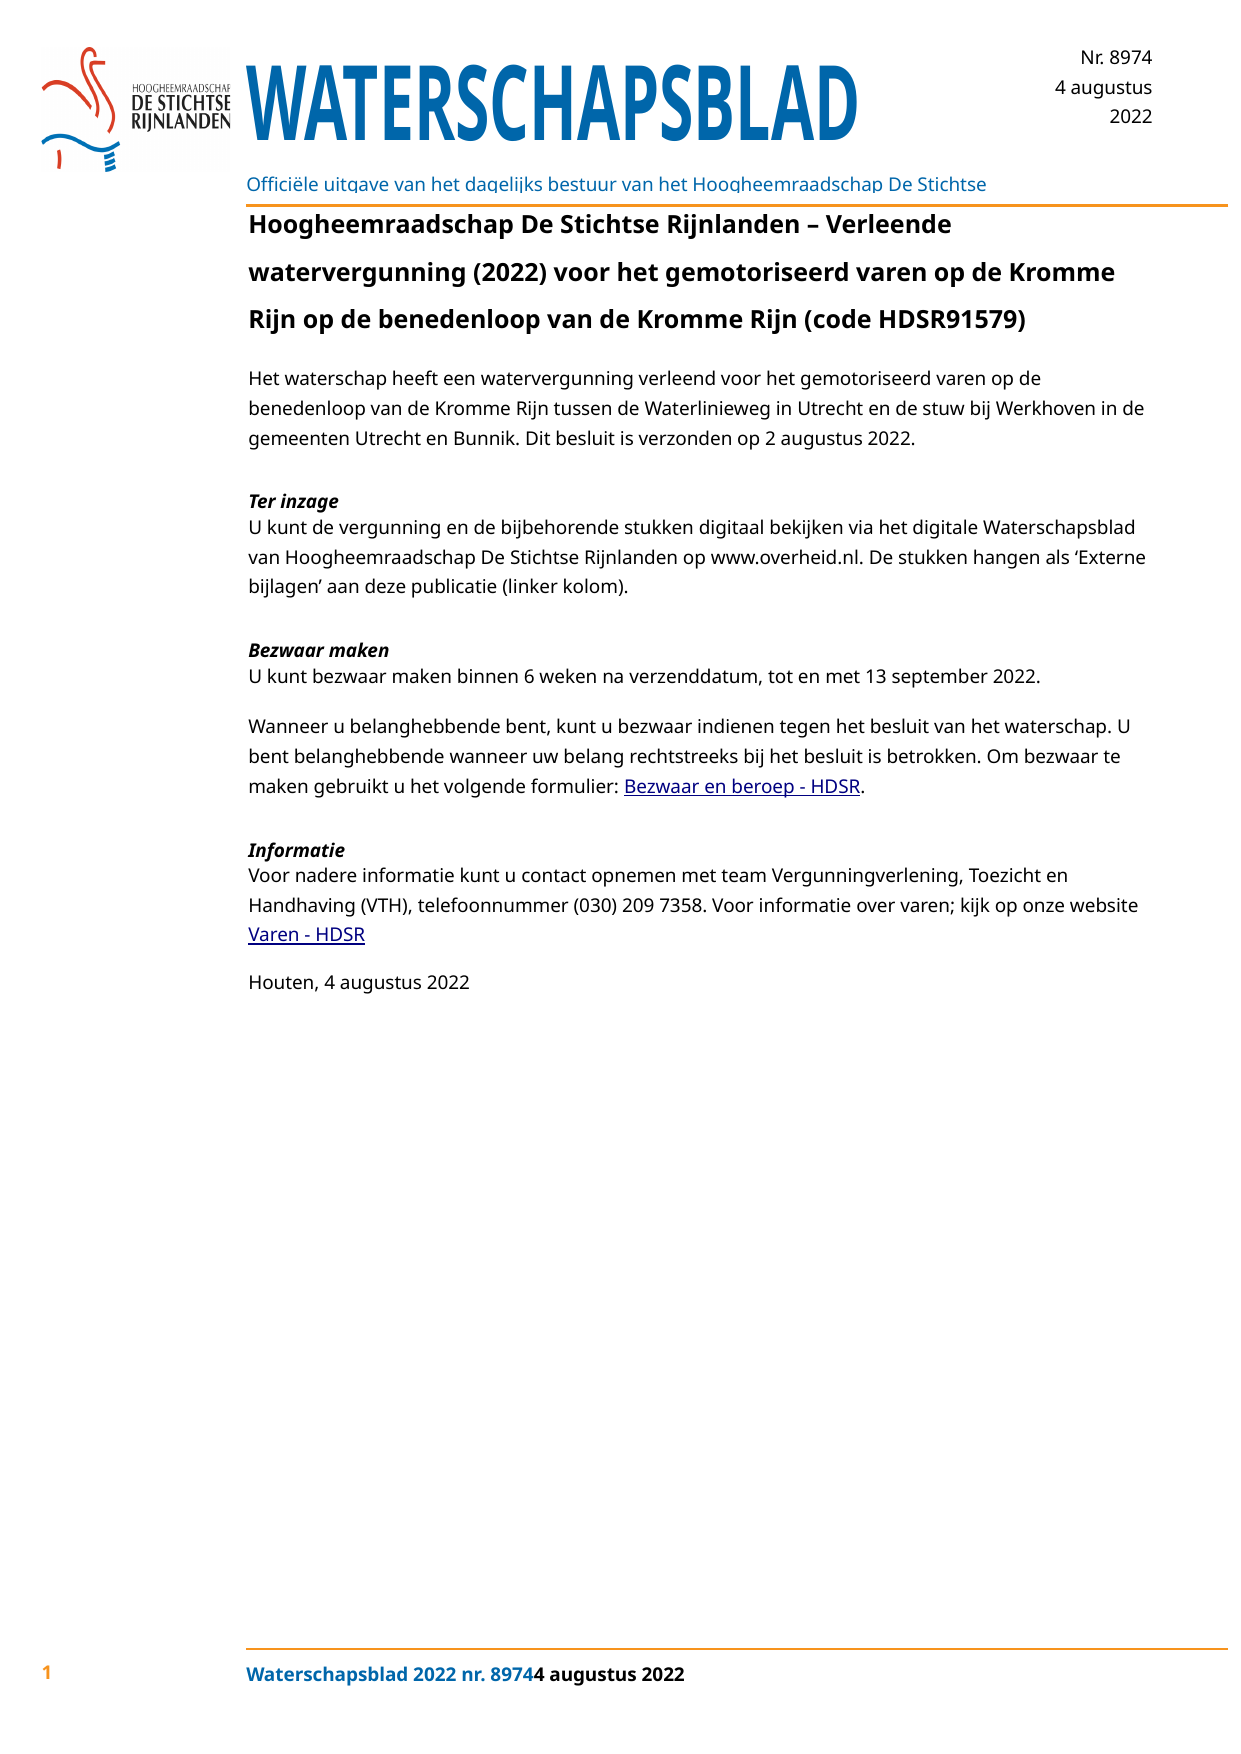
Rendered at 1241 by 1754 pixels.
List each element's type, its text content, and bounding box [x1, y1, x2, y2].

text U kunt de vergunning en de bijbehorende stukken digitaal bekijken via het digitale Waterschapsblad van Hoogheemraadschap De Stichtse Rijnlanden op www.overheid.nl. De stukken hangen als ‘Externe bijlagen’ aan deze publicatie (linker kolom). [248, 514, 1152, 599]
picture [41, 47, 231, 172]
text Het waterschap heeft een watervergunning verleend voor het gemotoriseerd varen op de benedenloop van de Kromme Rijn tussen de Waterlinieweg in Utrecht en de stuw bij Werkhoven in de gemeenten Utrecht en Bunnik. Dit besluit is verzonden op 2 augustus 2022. [248, 366, 1152, 450]
text Bezwaar maken [248, 637, 1152, 663]
text Voor nadere informatie kunt u contact opnemen met team Vergunningverlening, Toezicht en Handhaving (VTH), telefoonnummer (030) 209 7358. Voor informatie over varen; kijk op onze website Varen - HDSR [248, 862, 1152, 947]
text U kunt bezwaar maken binnen 6 weken na verzenddatum, tot en met 13 september 2022. [248, 663, 1152, 689]
text Informatie [248, 837, 1152, 862]
text Houten, 4 augustus 2022 [248, 969, 1152, 995]
text Ter inzage [248, 489, 1152, 514]
text Wanneer u belanghebbende bent, kunt u bezwaar indienen tegen het besluit van het waterschap. U bent belanghebbende wanneer uw belang rechtstreeks bij het besluit is betrokken. Om bezwaar te maken gebruikt u het volgende formulier: Bezwaar en beroep - HDSR. [248, 714, 1152, 798]
text Hoogheemraadschap De Stichtse Rijnlanden – Verleende watervergunning (2022) voor het gemotoriseerd varen op de Kromme Rijn op de benedenloop van de Kromme Rijn (code HDSR91579) [248, 207, 1152, 336]
